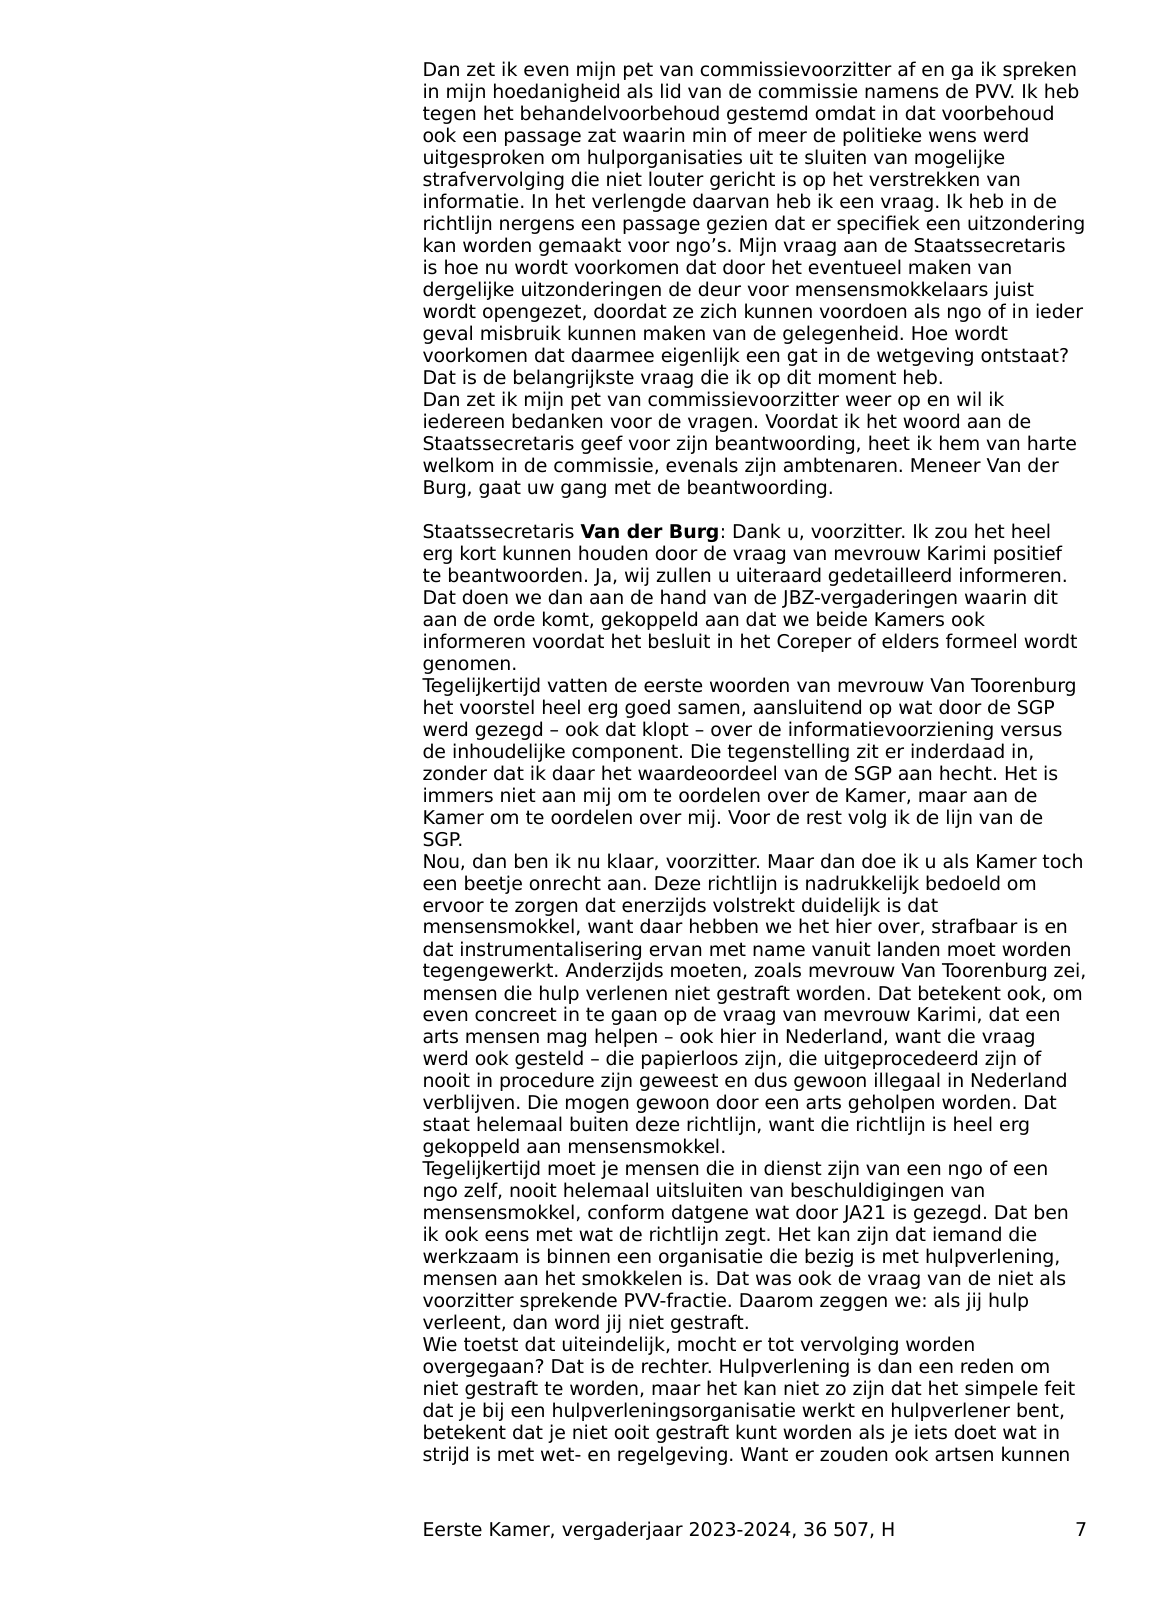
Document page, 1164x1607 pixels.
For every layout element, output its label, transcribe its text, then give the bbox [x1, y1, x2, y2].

text Wie toetst dat uiteindelijk, mocht er tot vervolging worden overgegaan? Dat is de rechter. Hulpverlening is dan een reden om niet gestraft te worden, maar het kan niet zo zijn dat het simpele feit dat je bij een hulpverleningsorganisatie werkt en hulpverlener bent, betekent dat je niet ooit gestraft kunt worden als je iets doet wat in strijd is met wet- en regelgeving. Want er zouden ook artsen kunnen [422, 1334, 1087, 1466]
text Tegelijkertijd moet je mensen die in dienst zijn van een ngo of een ngo zelf, nooit helemaal uitsluiten van beschuldigingen van mensensmokkel, conform datgene wat door JA21 is gezegd. Dat ben ik ook eens met wat de richtlijn zegt. Het kan zijn dat iemand die werkzaam is binnen een organisatie die bezig is met hulpverlening, mensen aan het smokkelen is. Dat was ook de vraag van de niet als voorzitter sprekende PVV-fractie. Daarom zeggen we: als jij hulp verleent, dan word jij niet gestraft. [422, 1158, 1087, 1334]
text Tegelijkertijd vatten de eerste woorden van mevrouw Van Toorenburg het voorstel heel erg goed samen, aansluitend op wat door de SGP werd gezegd – ook dat klopt – over de informatievoorziening versus de inhoudelijke component. Die tegenstelling zit er inderdaad in, zonder dat ik daar het waardeoordeel van de SGP aan hecht. Het is immers niet aan mij om te oordelen over de Kamer, maar aan de Kamer om te oordelen over mij. Voor de rest volg ik de lijn van de SGP. [422, 675, 1087, 851]
text Dan zet ik mijn pet van commissievoorzitter weer op en wil ik iedereen bedanken voor de vragen. Voordat ik het woord aan de Staatssecretaris geef voor zijn beantwoording, heet ik hem van harte welkom in de commissie, evenals zijn ambtenaren. Meneer Van der Burg, gaat uw gang met de beantwoording. [422, 389, 1087, 499]
text Nou, dan ben ik nu klaar, voorzitter. Maar dan doe ik u als Kamer toch een beetje onrecht aan. Deze richtlijn is nadrukkelijk bedoeld om ervoor te zorgen dat enerzijds volstrekt duidelijk is dat mensensmokkel, want daar hebben we het hier over, strafbaar is en dat instrumentalisering ervan met name vanuit landen moet worden tegengewerkt. Anderzijds moeten, zoals mevrouw Van Toorenburg zei, mensen die hulp verlenen niet gestraft worden. Dat betekent ook, om even concreet in te gaan op de vraag van mevrouw Karimi, dat een arts mensen mag helpen – ook hier in Nederland, want die vraag werd ook gesteld – die papierloos zijn, die uitgeprocedeerd zijn of nooit in procedure zijn geweest en dus gewoon illegaal in Nederland verblijven. Die mogen gewoon door een arts geholpen worden. Dat staat helemaal buiten deze richtlijn, want die richtlijn is heel erg gekoppeld aan mensensmokkel. [422, 851, 1087, 1158]
text Staatssecretaris Van der Burg: Dank u, voorzitter. Ik zou het heel erg kort kunnen houden door de vraag van mevrouw Karimi positief te beantwoorden. Ja, wij zullen u uiteraard gedetailleerd informeren. Dat doen we dan aan de hand van de JBZ-vergaderingen waarin dit aan de orde komt, gekoppeld aan dat we beide Kamers ook informeren voordat het besluit in het Coreper of elders formeel wordt genomen. [422, 521, 1087, 675]
text Dan zet ik even mijn pet van commissievoorzitter af en ga ik spreken in mijn hoedanigheid als lid van de commissie namens de PVV. Ik heb tegen het behandelvoorbehoud gestemd omdat in dat voorbehoud ook een passage zat waarin min of meer de politieke wens werd uitgesproken om hulporganisaties uit te sluiten van mogelijke strafvervolging die niet louter gericht is op het verstrekken van informatie. In het verlengde daarvan heb ik een vraag. Ik heb in de richtlijn nergens een passage gezien dat er specifiek een uitzondering kan worden gemaakt voor ngo’s. Mijn vraag aan de Staatssecretaris is hoe nu wordt voorkomen dat door het eventueel maken van dergelijke uitzonderingen de deur voor mensensmokkelaars juist wordt opengezet, doordat ze zich kunnen voordoen als ngo of in ieder geval misbruik kunnen maken van de gelegenheid. Hoe wordt voorkomen dat daarmee eigenlijk een gat in de wetgeving ontstaat? Dat is de belangrijkste vraag die ik op dit moment heb. [422, 59, 1087, 389]
